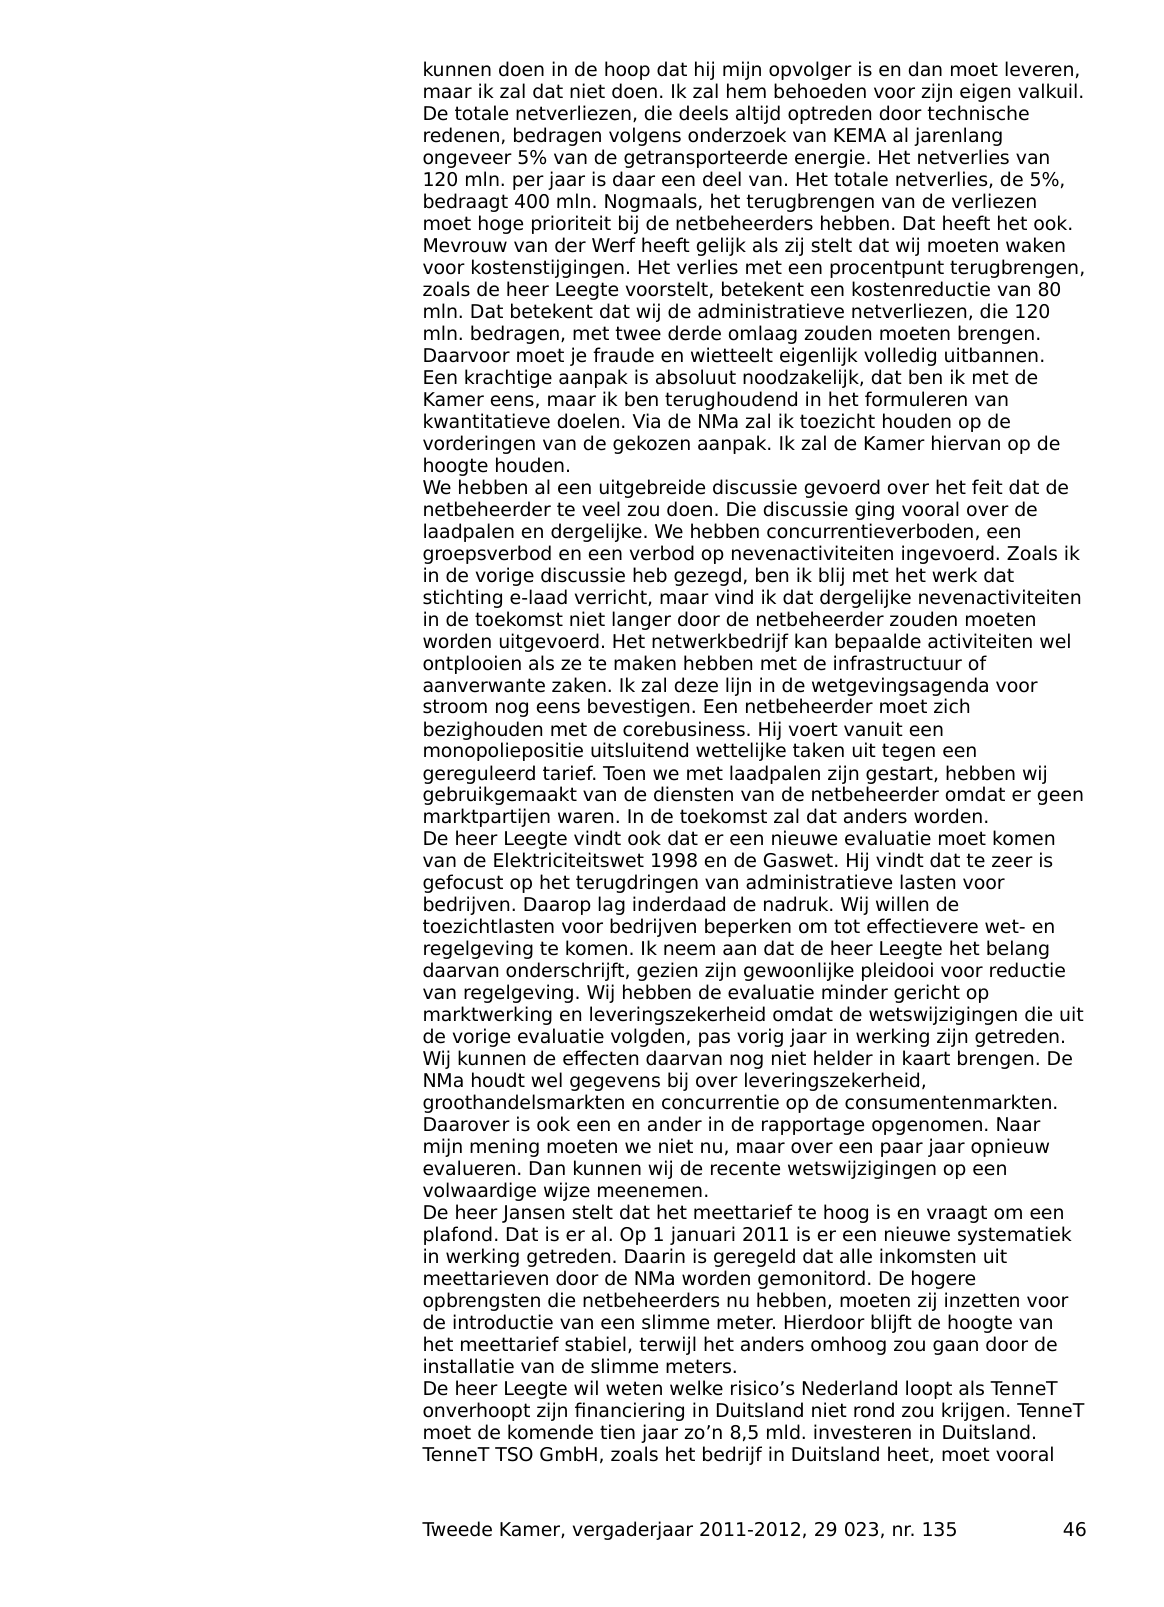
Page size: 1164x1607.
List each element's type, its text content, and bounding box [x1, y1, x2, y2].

text De heer Leegte vindt ook dat er een nieuwe evaluatie moet komen van de Elektriciteitswet 1998 en de Gaswet. Hij vindt dat te zeer is gefocust op het terugdringen van administratieve lasten voor bedrijven. Daarop lag inderdaad de nadruk. Wij willen de toezichtlasten voor bedrijven beperken om tot effectievere wet- en regelgeving te komen. Ik neem aan dat de heer Leegte het belang daarvan onderschrijft, gezien zijn gewoonlijke pleidooi voor reductie van regelgeving. Wij hebben de evaluatie minder gericht op marktwerking en leveringszekerheid omdat de wetswijzigingen die uit de vorige evaluatie volgden, pas vorig jaar in werking zijn getreden. Wij kunnen de effecten daarvan nog niet helder in kaart brengen. De NMa houdt wel gegevens bij over leveringszekerheid, groothandelsmarkten en concurrentie op de consumentenmarkten. Daarover is ook een en ander in de rapportage opgenomen. Naar mijn mening moeten we niet nu, maar over een paar jaar opnieuw evalueren. Dan kunnen wij de recente wetswijzigingen op een volwaardige wijze meenemen. [422, 828, 1087, 1202]
text We hebben al een uitgebreide discussie gevoerd over het feit dat de netbeheerder te veel zou doen. Die discussie ging vooral over de laadpalen en dergelijke. We hebben concurrentieverboden, een groepsverbod en een verbod op nevenactiviteiten ingevoerd. Zoals ik in de vorige discussie heb gezegd, ben ik blij met het werk dat stichting e-laad verricht, maar vind ik dat dergelijke nevenactiviteiten in de toekomst niet langer door de netbeheerder zouden moeten worden uitgevoerd. Het netwerkbedrijf kan bepaalde activiteiten wel ontplooien als ze te maken hebben met de infrastructuur of aanverwante zaken. Ik zal deze lijn in de wetgevingsagenda voor stroom nog eens bevestigen. Een netbeheerder moet zich bezighouden met de corebusiness. Hij voert vanuit een monopoliepositie uitsluitend wettelijke taken uit tegen een gereguleerd tarief. Toen we met laadpalen zijn gestart, hebben wij gebruikgemaakt van de diensten van de netbeheerder omdat er geen marktpartijen waren. In de toekomst zal dat anders worden. [422, 477, 1087, 828]
text kunnen doen in de hoop dat hij mijn opvolger is en dan moet leveren, maar ik zal dat niet doen. Ik zal hem behoeden voor zijn eigen valkuil. De totale netverliezen, die deels altijd optreden door technische redenen, bedragen volgens onderzoek van KEMA al jarenlang ongeveer 5% van de getransporteerde energie. Het netverlies van 120 mln. per jaar is daar een deel van. Het totale netverlies, de 5%, bedraagt 400 mln. Nogmaals, het terugbrengen van de verliezen moet hoge prioriteit bij de netbeheerders hebben. Dat heeft het ook. Mevrouw van der Werf heeft gelijk als zij stelt dat wij moeten waken voor kostenstijgingen. Het verlies met een procentpunt terugbrengen, zoals de heer Leegte voorstelt, betekent een kostenreductie van 80 mln. Dat betekent dat wij de administratieve netverliezen, die 120 mln. bedragen, met twee derde omlaag zouden moeten brengen. Daarvoor moet je fraude en wietteelt eigenlijk volledig uitbannen. Een krachtige aanpak is absoluut noodzakelijk, dat ben ik met de Kamer eens, maar ik ben terughoudend in het formuleren van kwantitatieve doelen. Via de NMa zal ik toezicht houden op de vorderingen van de gekozen aanpak. Ik zal de Kamer hiervan op de hoogte houden. [422, 59, 1087, 477]
text De heer Jansen stelt dat het meettarief te hoog is en vraagt om een plafond. Dat is er al. Op 1 januari 2011 is er een nieuwe systematiek in werking getreden. Daarin is geregeld dat alle inkomsten uit meettarieven door de NMa worden gemonitord. De hogere opbrengsten die netbeheerders nu hebben, moeten zij inzetten voor de introductie van een slimme meter. Hierdoor blijft de hoogte van het meettarief stabiel, terwijl het anders omhoog zou gaan door de installatie van de slimme meters. [422, 1202, 1087, 1378]
text De heer Leegte wil weten welke risico’s Nederland loopt als TenneT onverhoopt zijn financiering in Duitsland niet rond zou krijgen. TenneT moet de komende tien jaar zo’n 8,5 mld. investeren in Duitsland. TenneT TSO GmbH, zoals het bedrijf in Duitsland heet, moet vooral [422, 1378, 1087, 1466]
